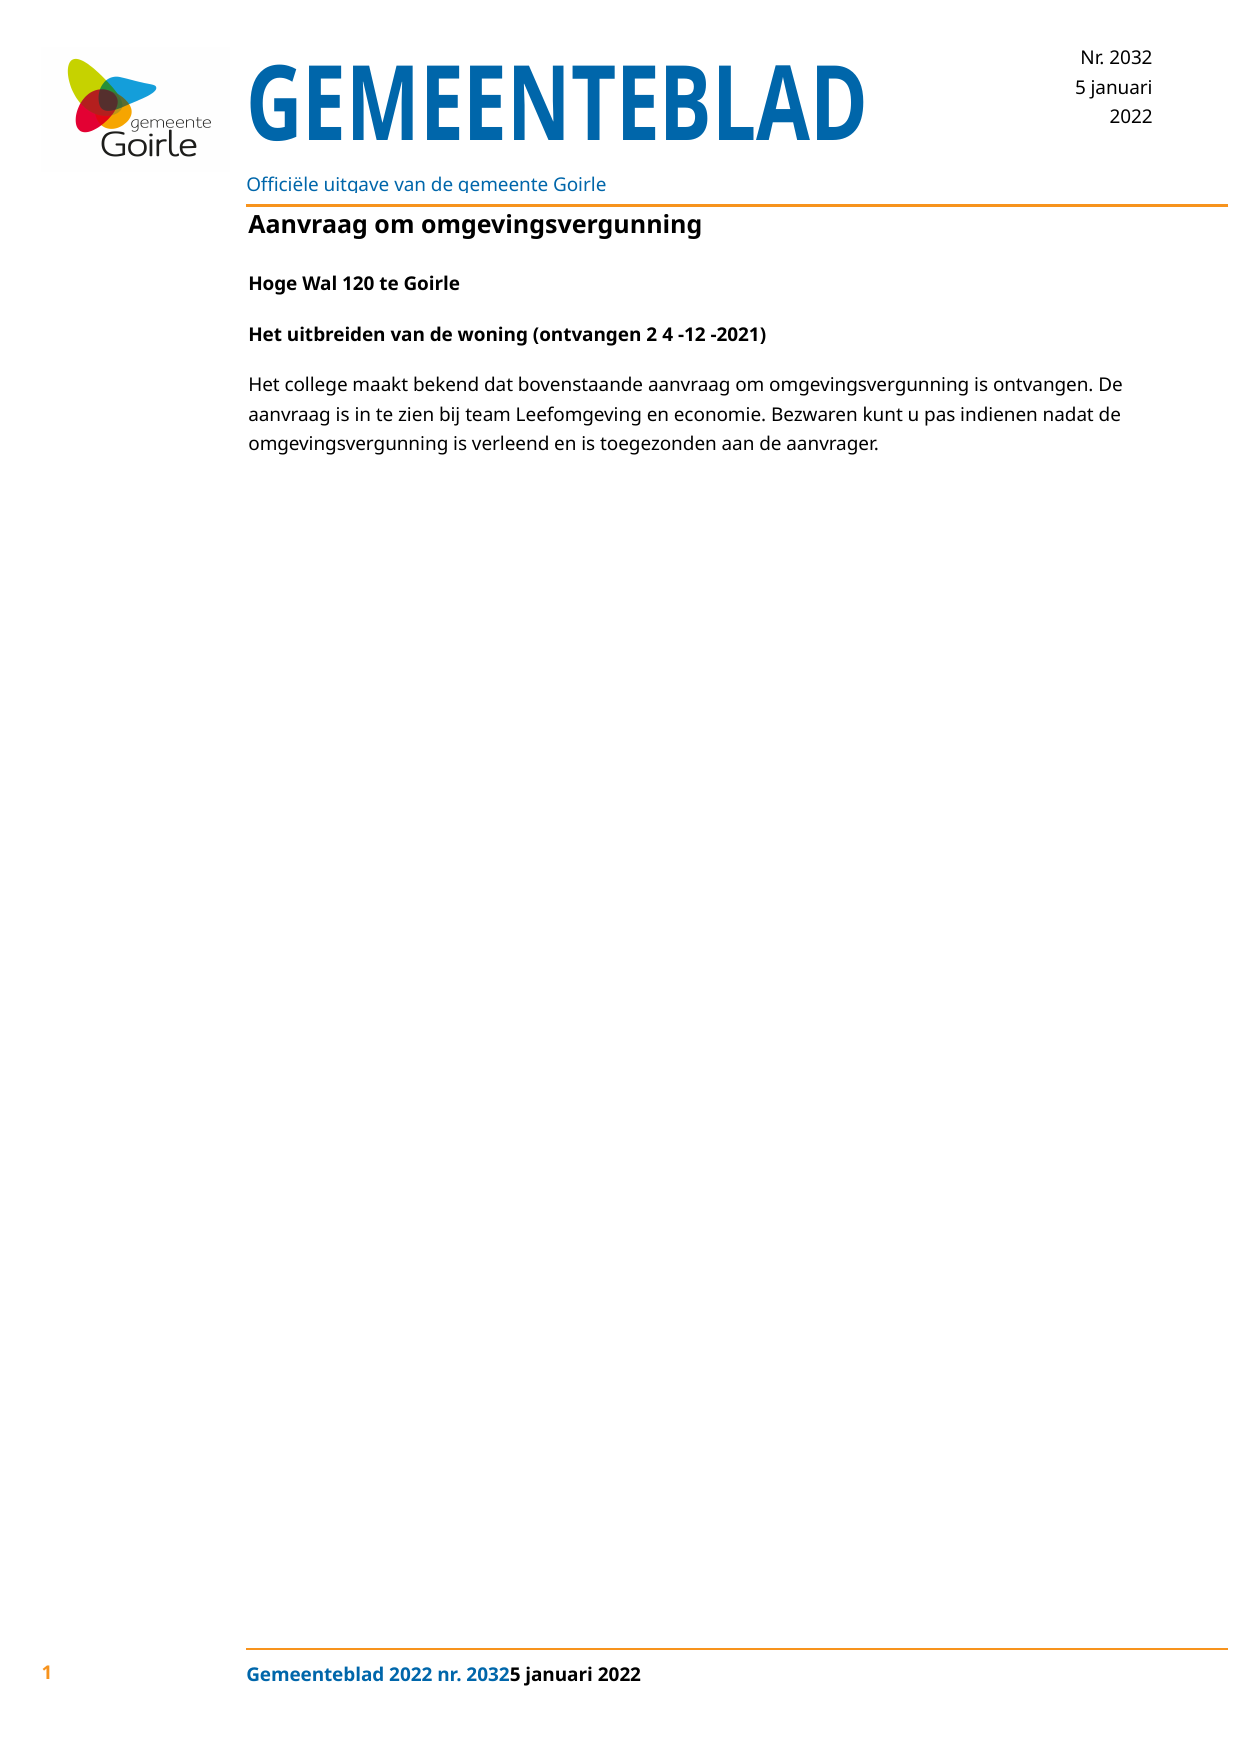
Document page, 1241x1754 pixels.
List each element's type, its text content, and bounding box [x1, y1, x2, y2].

text Hoge Wal 120 te Goirle [248, 270, 1152, 296]
picture [41, 47, 231, 172]
text Het college maakt bekend dat bovenstaande aanvraag om omgevingsvergunning is ontvangen. De aanvraag is in te zien bij team Leefomgeving en economie. Bezwaren kunt u pas indienen nadat de omgevingsvergunning is verleend en is toegezonden aan de aanvrager. [248, 371, 1152, 456]
text Het uitbreiden van de woning (ontvangen 2 4 -12 -2021) [248, 321, 1152, 346]
text Aanvraag om omgevingsvergunning [248, 207, 1152, 241]
